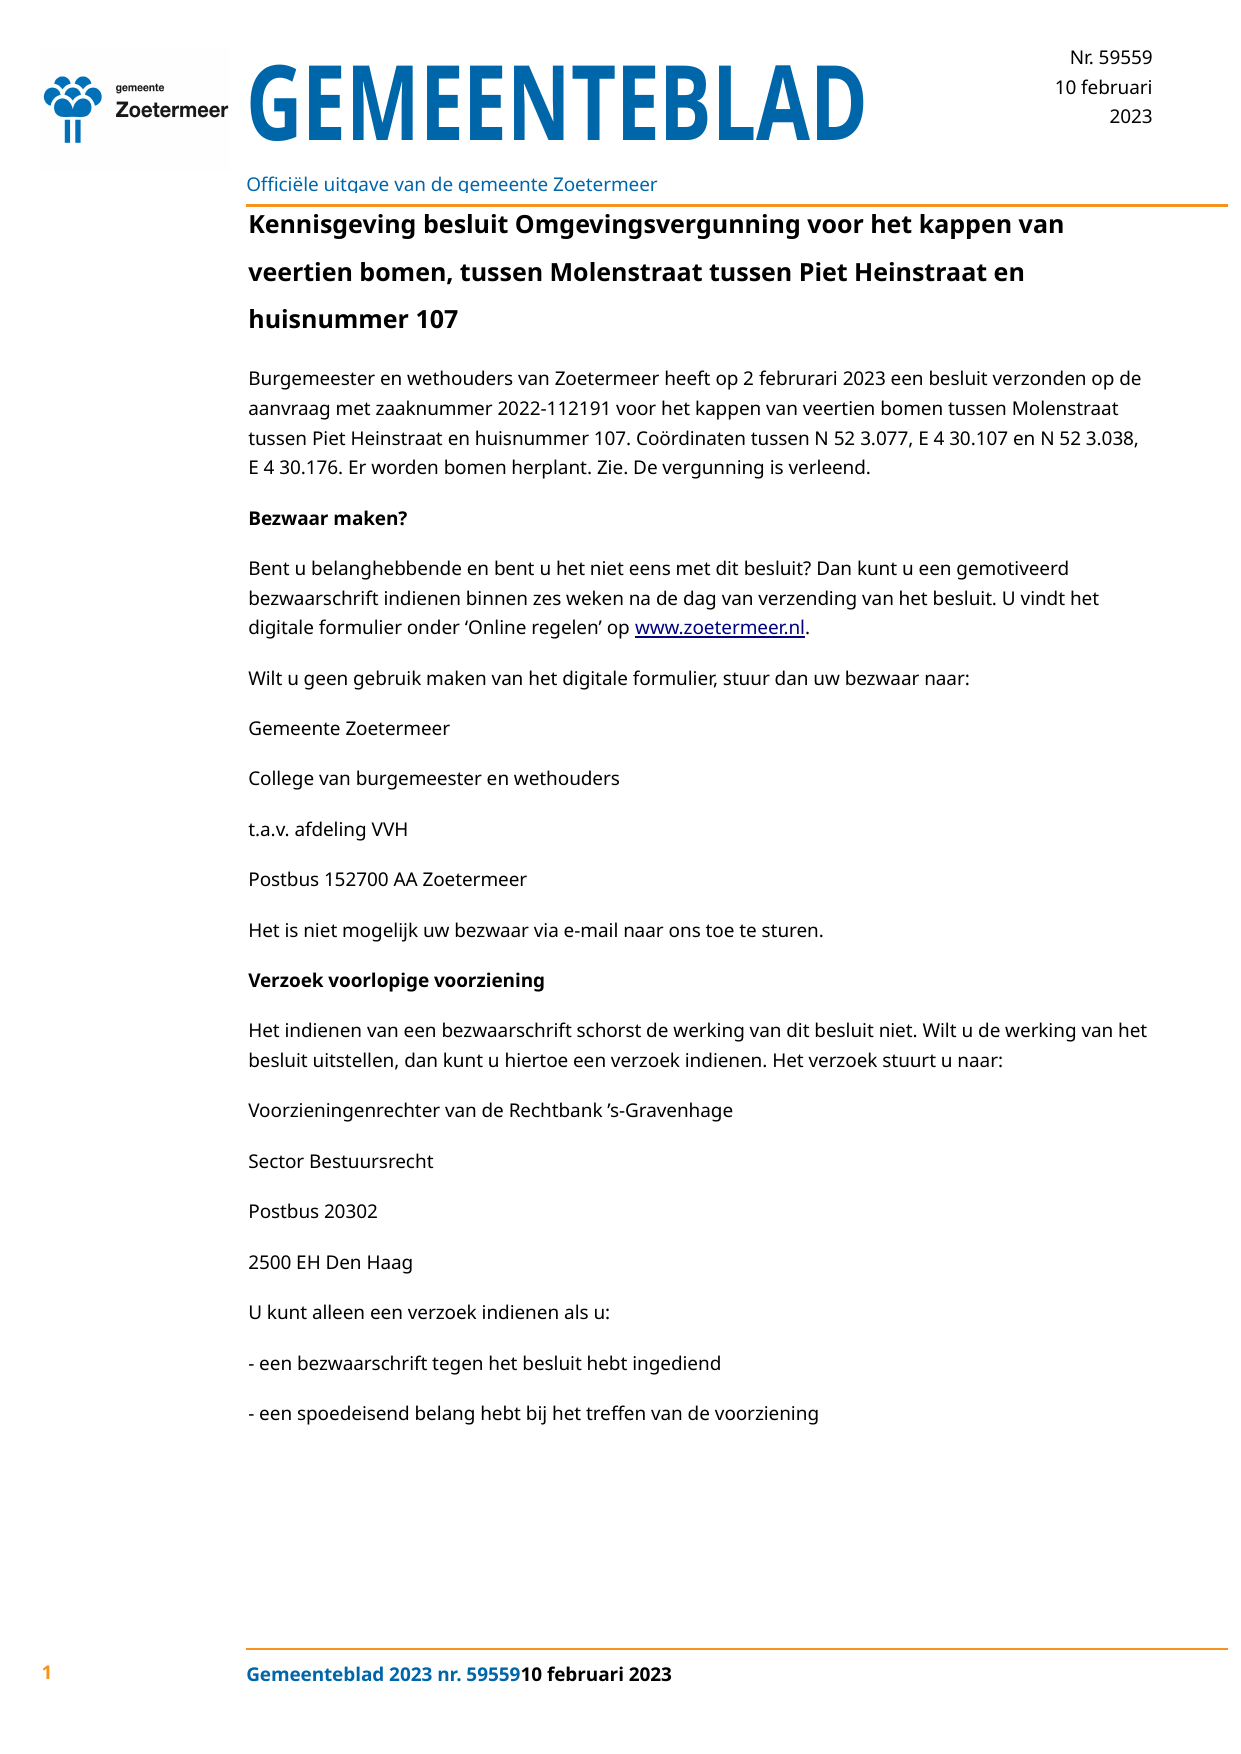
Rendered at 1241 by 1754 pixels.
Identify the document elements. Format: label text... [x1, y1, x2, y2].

text - een spoedeisend belang hebt bij het treffen van de voorziening [248, 1400, 1152, 1426]
text Gemeente Zoetermeer [248, 715, 1152, 741]
text Bezwaar maken? [248, 505, 1152, 530]
text 2500 EH Den Haag [248, 1249, 1152, 1274]
text Het is niet mogelijk uw bezwaar via e-mail naar ons toe te sturen. [248, 917, 1152, 942]
text Sector Bestuursrecht [248, 1148, 1152, 1174]
picture [41, 47, 231, 172]
text Verzoek voorlopige voorziening [248, 967, 1152, 993]
text U kunt alleen een verzoek indienen als u: [248, 1299, 1152, 1325]
text Postbus 20302 [248, 1198, 1152, 1224]
text - een bezwaarschrift tegen het besluit hebt ingediend [248, 1350, 1152, 1375]
text Kennisgeving besluit Omgevingsvergunning voor het kappen van veertien bomen, tussen Molenstraat tussen Piet Heinstraat en huisnummer 107 [248, 207, 1152, 336]
text Voorzieningenrechter van de Rechtbank ’s-Gravenhage [248, 1098, 1152, 1123]
text Postbus 152700 AA Zoetermeer [248, 866, 1152, 892]
text College van burgemeester en wethouders [248, 766, 1152, 791]
text Bent u belanghebbende en bent u het niet eens met dit besluit? Dan kunt u een gemotiveerd bezwaarschrift indienen binnen zes weken na de dag van verzending van het besluit. U vindt het digitale formulier onder ‘Online regelen’ op www.zoetermeer.nl. [248, 555, 1152, 640]
text Het indienen van een bezwaarschrift schorst de werking van dit besluit niet. Wilt u de werking van het besluit uitstellen, dan kunt u hiertoe een verzoek indienen. Het verzoek stuurt u naar: [248, 1018, 1152, 1073]
text Wilt u geen gebruik maken van het digitale formulier, stuur dan uw bezwaar naar: [248, 665, 1152, 690]
text t.a.v. afdeling VVH [248, 816, 1152, 842]
text Burgemeester en wethouders van Zoetermeer heeft op 2 februrari 2023 een besluit verzonden op de aanvraag met zaaknummer 2022-112191 voor het kappen van veertien bomen tussen Molenstraat tussen Piet Heinstraat en huisnummer 107. Coördinaten tussen N 52 3.077, E 4 30.107 en N 52 3.038, E 4 30.176. Er worden bomen herplant. Zie. De vergunning is verleend. [248, 366, 1152, 480]
